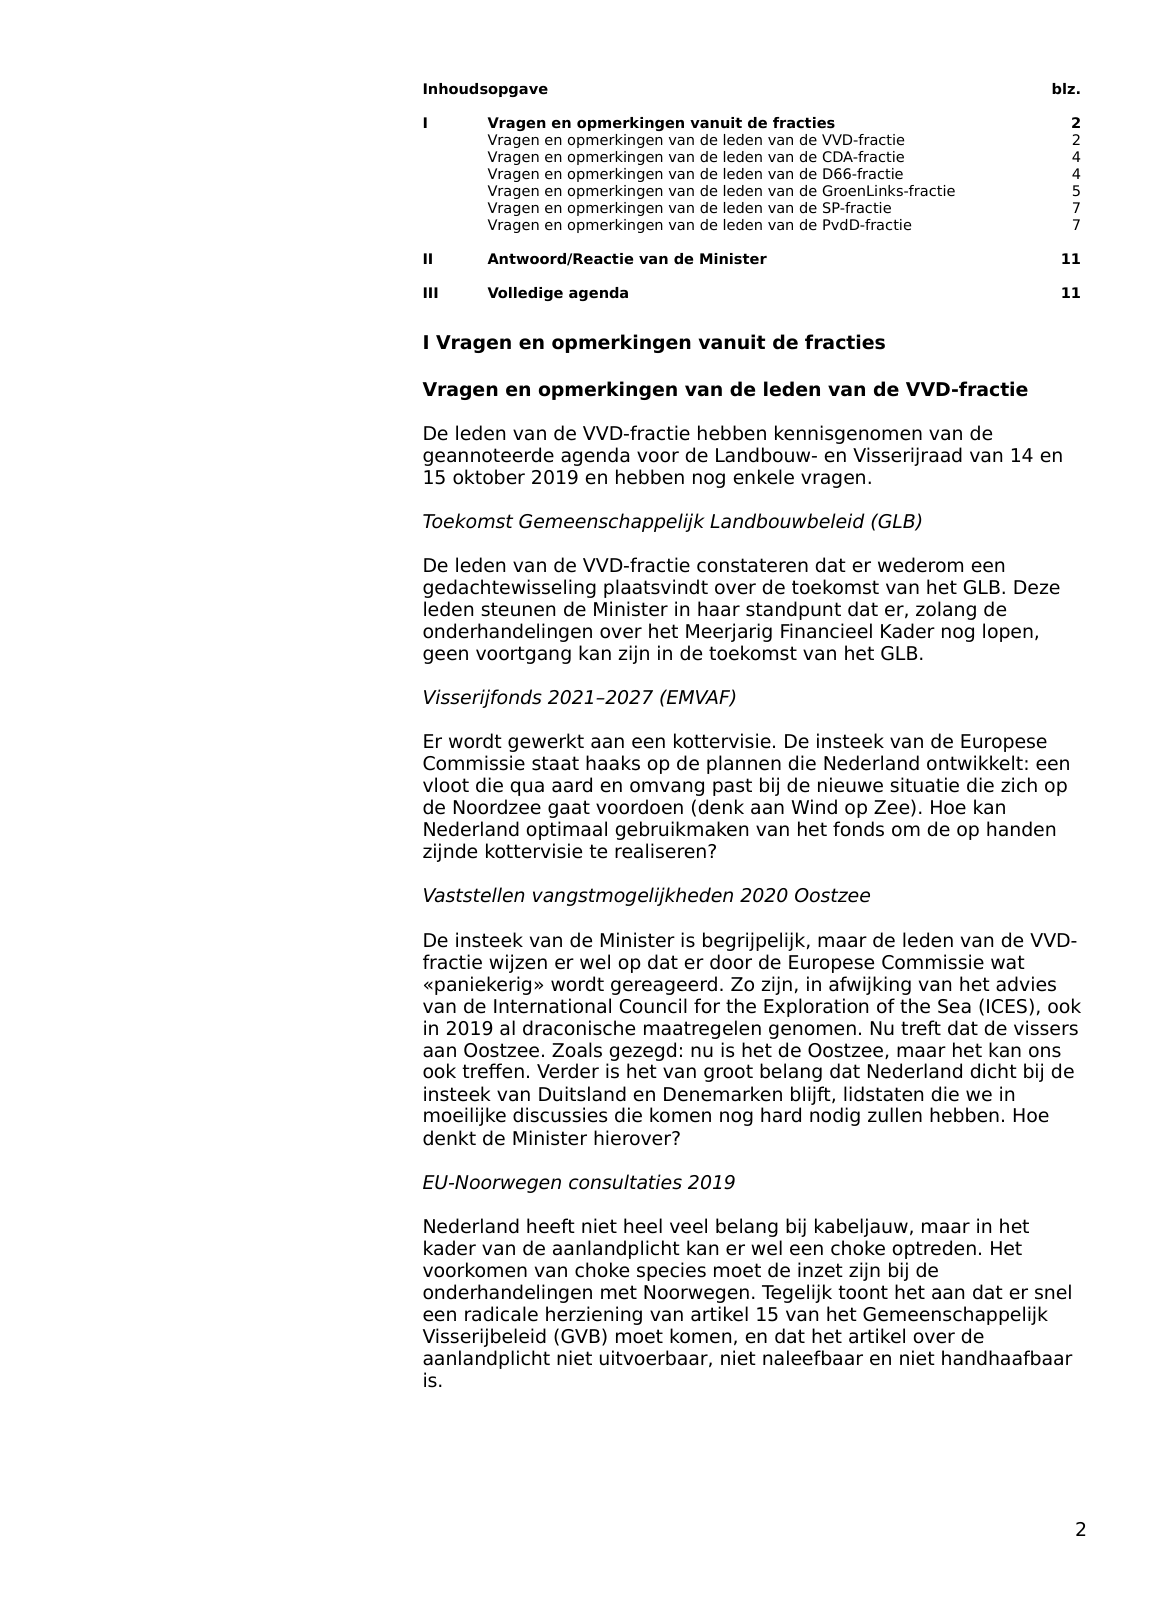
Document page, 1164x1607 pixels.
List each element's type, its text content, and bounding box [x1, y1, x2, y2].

table_cell 7 [1003, 200, 1087, 217]
table_cell II [422, 251, 481, 268]
table_cell [481, 98, 1003, 115]
table_cell 4 [1003, 149, 1087, 166]
table_cell 2 [1003, 132, 1087, 149]
table_cell [422, 132, 481, 149]
table_cell Vragen en opmerkingen van de leden van de CDA-fractie [481, 149, 1003, 166]
table_cell [1003, 234, 1087, 251]
table_cell [481, 268, 1003, 285]
text De insteek van de Minister is begrijpelijk, maar de leden van de VVD-fractie wijzen er wel op dat er door de Europese Commissie wat «paniekerig» wordt gereageerd. Zo zijn, in afwijking van het advies van de International Council for the Exploration of the Sea (ICES), ook in 2019 al draconische maatregelen genomen. Nu treft dat de vissers aan Oostzee. Zoals gezegd: nu is het de Oostzee, maar het kan ons ook treffen. Verder is het van groot belang dat Nederland dicht bij de insteek van Duitsland en Denemarken blijft, lidstaten die we in moeilijke discussies die komen nog hard nodig zullen hebben. Hoe denkt de Minister hierover? [422, 929, 1087, 1149]
table_cell [422, 166, 481, 183]
table_cell [422, 149, 481, 166]
table_cell [422, 183, 481, 200]
subtitle Toekomst Gemeenschappelijk Landbouwbeleid (GLB) [422, 511, 1087, 533]
table_cell 11 [1003, 251, 1087, 268]
table_cell [422, 234, 481, 251]
table_cell Vragen en opmerkingen van de leden van de VVD-fractie [481, 132, 1003, 149]
table_cell [422, 217, 481, 234]
table_cell 2 [1003, 115, 1087, 132]
table_cell 5 [1003, 183, 1087, 200]
subtitle I Vragen en opmerkingen vanuit de fracties [422, 332, 1087, 354]
table_cell 7 [1003, 217, 1087, 234]
table_cell [1003, 268, 1087, 285]
text Nederland heeft niet heel veel belang bij kabeljauw, maar in het kader van de aanlandplicht kan er wel een choke optreden. Het voorkomen van choke species moet de inzet zijn bij de onderhandelingen met Noorwegen. Tegelijk toont het aan dat er snel een radicale herziening van artikel 15 van het Gemeenschappelijk Visserijbeleid (GVB) moet komen, en dat het artikel over de aanlandplicht niet uitvoerbaar, niet naleefbaar en niet handhaafbaar is. [422, 1216, 1087, 1392]
table_cell Vragen en opmerkingen van de leden van de GroenLinks-fractie [481, 183, 1003, 200]
table_cell [1003, 98, 1087, 115]
text Er wordt gewerkt aan een kottervisie. De insteek van de Europese Commissie staat haaks op de plannen die Nederland ontwikkelt: een vloot die qua aard en omvang past bij de nieuwe situatie die zich op de Noordzee gaat voordoen (denk aan Wind op Zee). Hoe kan Nederland optimaal gebruikmaken van het fonds om de op handen zijnde kottervisie te realiseren? [422, 731, 1087, 863]
table_cell [481, 234, 1003, 251]
table_cell Vragen en opmerkingen vanuit de fracties [481, 115, 1003, 132]
table_header Inhoudsopgave [422, 81, 1003, 98]
text De leden van de VVD-fractie hebben kennisgenomen van de geannoteerde agenda voor de Landbouw- en Visserijraad van 14 en 15 oktober 2019 en hebben nog enkele vragen. [422, 423, 1087, 489]
table_header blz. [1003, 81, 1087, 98]
subtitle Vaststellen vangstmogelijkheden 2020 Oostzee [422, 885, 1087, 907]
table_cell [422, 200, 481, 217]
table_cell 11 [1003, 285, 1087, 302]
table_cell [422, 98, 481, 115]
table_cell I [422, 115, 481, 132]
table_cell Vragen en opmerkingen van de leden van de PvdD-fractie [481, 217, 1003, 234]
table_cell Vragen en opmerkingen van de leden van de SP-fractie [481, 200, 1003, 217]
subtitle Visserijfonds 2021–2027 (EMVAF) [422, 687, 1087, 709]
subtitle EU-Noorwegen consultaties 2019 [422, 1172, 1087, 1193]
text De leden van de VVD-fractie constateren dat er wederom een gedachtewisseling plaatsvindt over de toekomst van het GLB. Deze leden steunen de Minister in haar standpunt dat er, zolang de onderhandelingen over het Meerjarig Financieel Kader nog lopen, geen voortgang kan zijn in de toekomst van het GLB. [422, 555, 1087, 665]
table_cell Volledige agenda [481, 285, 1003, 302]
table_cell Vragen en opmerkingen van de leden van de D66-fractie [481, 166, 1003, 183]
table_cell 4 [1003, 166, 1087, 183]
table_cell [422, 268, 481, 285]
table_cell III [422, 285, 481, 302]
subtitle Vragen en opmerkingen van de leden van de VVD-fractie [422, 379, 1087, 401]
table_cell Antwoord/Reactie van de Minister [481, 251, 1003, 268]
